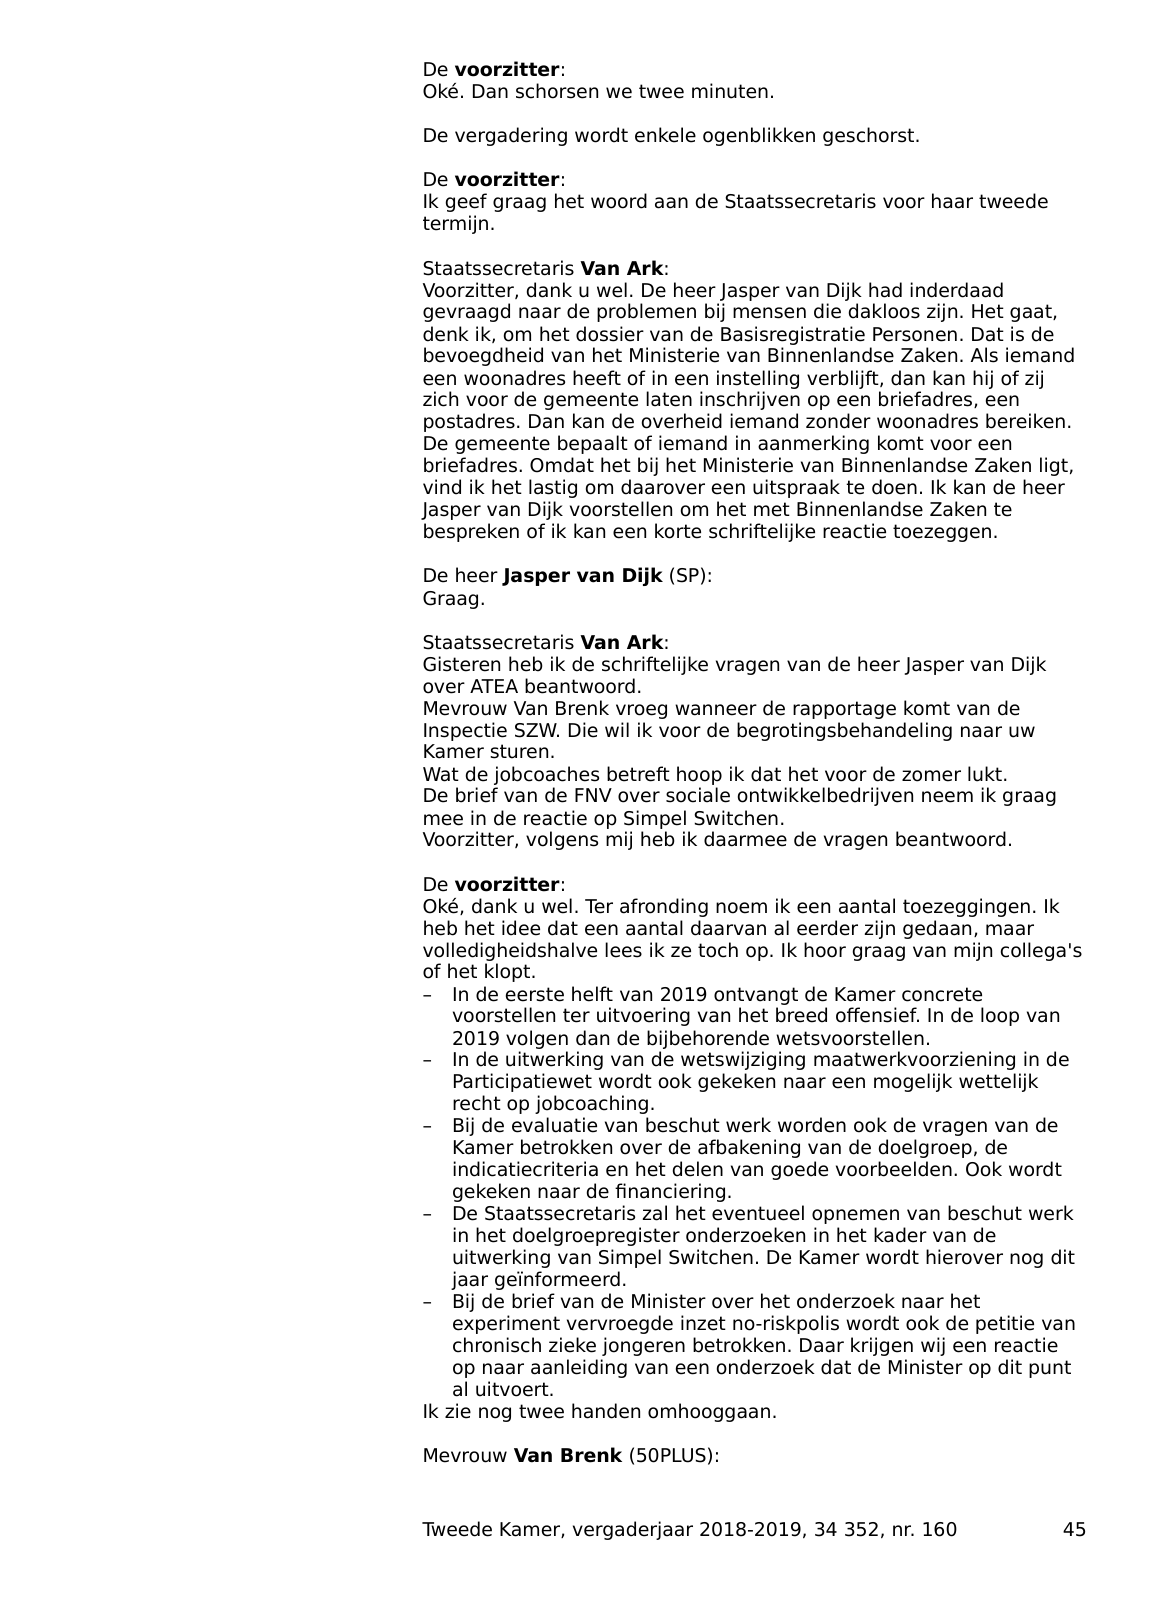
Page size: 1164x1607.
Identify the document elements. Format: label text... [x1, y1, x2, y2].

text – In de uitwerking van de wetswijziging maatwerkvoorziening in de Participatiewet wordt ook gekeken naar een mogelijk wettelijk recht op jobcoaching. [422, 1049, 1087, 1115]
text Mevrouw Van Brenk (50PLUS): [422, 1445, 1087, 1467]
text Ik zie nog twee handen omhooggaan. [422, 1401, 1087, 1423]
text Wat de jobcoaches betreft hoop ik dat het voor de zomer lukt. [422, 763, 1087, 785]
text Mevrouw Van Brenk vroeg wanneer de rapportage komt van de Inspectie SZW. Die wil ik voor de begrotingsbehandeling naar uw Kamer sturen. [422, 697, 1087, 763]
text Staatssecretaris Van Ark: [422, 632, 1087, 653]
text De voorzitter: [422, 873, 1087, 896]
text Ik geef graag het woord aan de Staatssecretaris voor haar tweede termijn. [422, 191, 1087, 235]
text Oké. Dan schorsen we twee minuten. [422, 81, 1087, 103]
text – In de eerste helft van 2019 ontvangt de Kamer concrete voorstellen ter uitvoering van het breed offensief. In de loop van 2019 volgen dan de bijbehorende wetsvoorstellen. [422, 983, 1087, 1049]
text – Bij de brief van de Minister over het onderzoek naar het experiment vervroegde inzet no-riskpolis wordt ook de petitie van chronisch zieke jongeren betrokken. Daar krijgen wij een reactie op naar aanleiding van een onderzoek dat de Minister op dit punt al uitvoert. [422, 1291, 1087, 1401]
text De voorzitter: [422, 169, 1087, 191]
text De vergadering wordt enkele ogenblikken geschorst. [422, 125, 1087, 147]
text Voorzitter, dank u wel. De heer Jasper van Dijk had inderdaad gevraagd naar de problemen bij mensen die dakloos zijn. Het gaat, denk ik, om het dossier van de Basisregistratie Personen. Dat is de bevoegdheid van het Ministerie van Binnenlandse Zaken. Als iemand een woonadres heeft of in een instelling verblijft, dan kan hij of zij zich voor de gemeente laten inschrijven op een briefadres, een postadres. Dan kan de overheid iemand zonder woonadres bereiken. De gemeente bepaalt of iemand in aanmerking komt voor een briefadres. Omdat het bij het Ministerie van Binnenlandse Zaken ligt, vind ik het lastig om daarover een uitspraak te doen. Ik kan de heer Jasper van Dijk voorstellen om het met Binnenlandse Zaken te bespreken of ik kan een korte schriftelijke reactie toezeggen. [422, 279, 1087, 543]
text De brief van de FNV over sociale ontwikkelbedrijven neem ik graag mee in de reactie op Simpel Switchen. [422, 785, 1087, 829]
text – Bij de evaluatie van beschut werk worden ook de vragen van de Kamer betrokken over de afbakening van de doelgroep, de indicatiecriteria en het delen van goede voorbeelden. Ook wordt gekeken naar de financiering. [422, 1115, 1087, 1203]
text Graag. [422, 587, 1087, 609]
text Gisteren heb ik de schriftelijke vragen van de heer Jasper van Dijk over ATEA beantwoord. [422, 653, 1087, 697]
text De voorzitter: [422, 59, 1087, 81]
text Staatssecretaris Van Ark: [422, 257, 1087, 279]
text – De Staatssecretaris zal het eventueel opnemen van beschut werk in het doelgroepregister onderzoeken in het kader van de uitwerking van Simpel Switchen. De Kamer wordt hierover nog dit jaar geïnformeerd. [422, 1203, 1087, 1291]
text Oké, dank u wel. Ter afronding noem ik een aantal toezeggingen. Ik heb het idee dat een aantal daarvan al eerder zijn gedaan, maar volledigheidshalve lees ik ze toch op. Ik hoor graag van mijn collega's of het klopt. [422, 896, 1087, 983]
text De heer Jasper van Dijk (SP): [422, 565, 1087, 587]
text Voorzitter, volgens mij heb ik daarmee de vragen beantwoord. [422, 829, 1087, 851]
